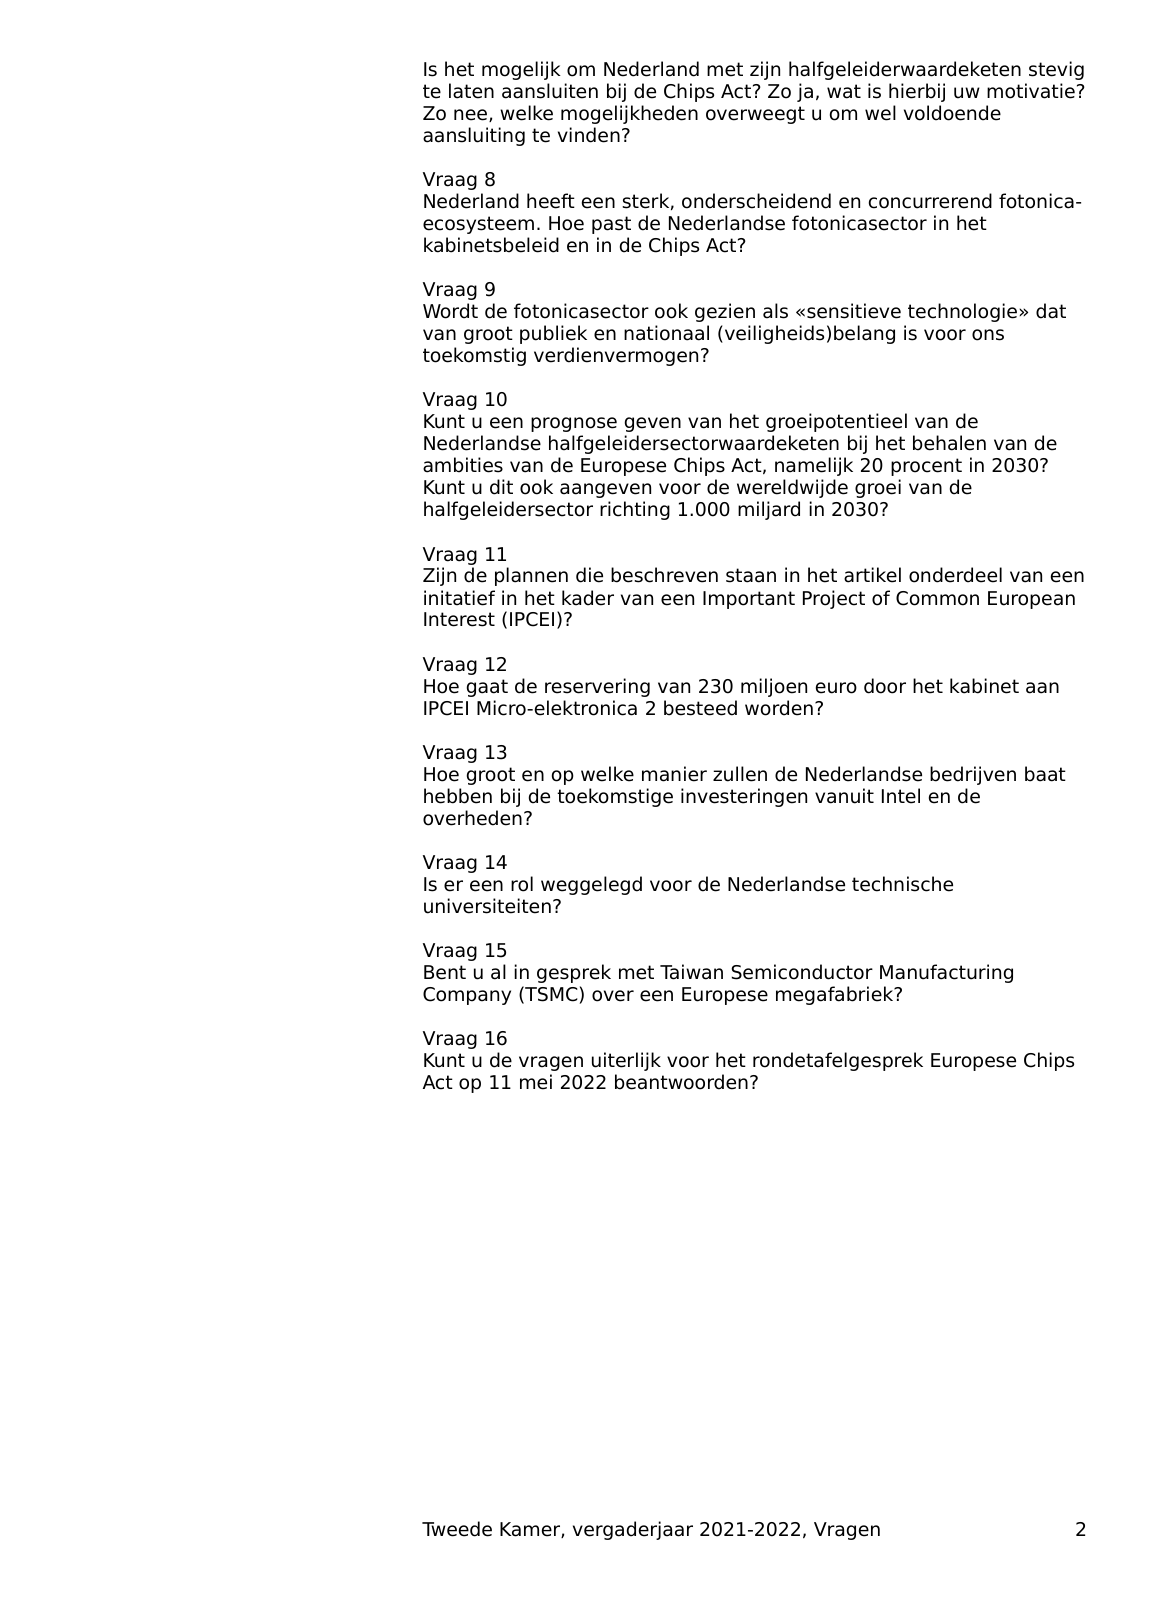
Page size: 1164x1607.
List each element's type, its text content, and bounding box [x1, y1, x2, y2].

text Vraag 8 [422, 169, 1087, 191]
text Kunt u een prognose geven van het groeipotentieel van de Nederlandse halfgeleidersectorwaardeketen bij het behalen van de ambities van de Europese Chips Act, namelijk 20 procent in 2030? Kunt u dit ook aangeven voor de wereldwijde groei van de halfgeleidersector richting 1.000 miljard in 2030? [422, 411, 1087, 521]
text Wordt de fotonicasector ook gezien als «sensitieve technologie» dat van groot publiek en nationaal (veiligheids)belang is voor ons toekomstig verdienvermogen? [422, 301, 1087, 367]
text Is het mogelijk om Nederland met zijn halfgeleiderwaardeketen stevig te laten aansluiten bij de Chips Act? Zo ja, wat is hierbij uw motivatie? Zo nee, welke mogelijkheden overweegt u om wel voldoende aansluiting te vinden? [422, 59, 1087, 147]
text Bent u al in gesprek met Taiwan Semiconductor Manufacturing Company (TSMC) over een Europese megafabriek? [422, 962, 1087, 1006]
text Vraag 14 [422, 852, 1087, 874]
text Is er een rol weggelegd voor de Nederlandse technische universiteiten? [422, 874, 1087, 918]
text Zijn de plannen die beschreven staan in het artikel onderdeel van een initatief in het kader van een Important Project of Common European Interest (IPCEI)? [422, 565, 1087, 631]
text Vraag 13 [422, 742, 1087, 764]
text Hoe groot en op welke manier zullen de Nederlandse bedrijven baat hebben bij de toekomstige investeringen vanuit Intel en de overheden? [422, 764, 1087, 829]
text Nederland heeft een sterk, onderscheidend en concurrerend fotonica-ecosysteem. Hoe past de Nederlandse fotonicasector in het kabinetsbeleid en in de Chips Act? [422, 191, 1087, 257]
text Vraag 16 [422, 1028, 1087, 1050]
text Vraag 10 [422, 389, 1087, 411]
text Vraag 15 [422, 940, 1087, 962]
text Vraag 9 [422, 279, 1087, 301]
text Vraag 11 [422, 543, 1087, 565]
text Kunt u de vragen uiterlijk voor het rondetafelgesprek Europese Chips Act op 11 mei 2022 beantwoorden? [422, 1050, 1087, 1094]
text Vraag 12 [422, 653, 1087, 676]
text Hoe gaat de reservering van 230 miljoen euro door het kabinet aan IPCEI Micro-elektronica 2 besteed worden? [422, 676, 1087, 719]
